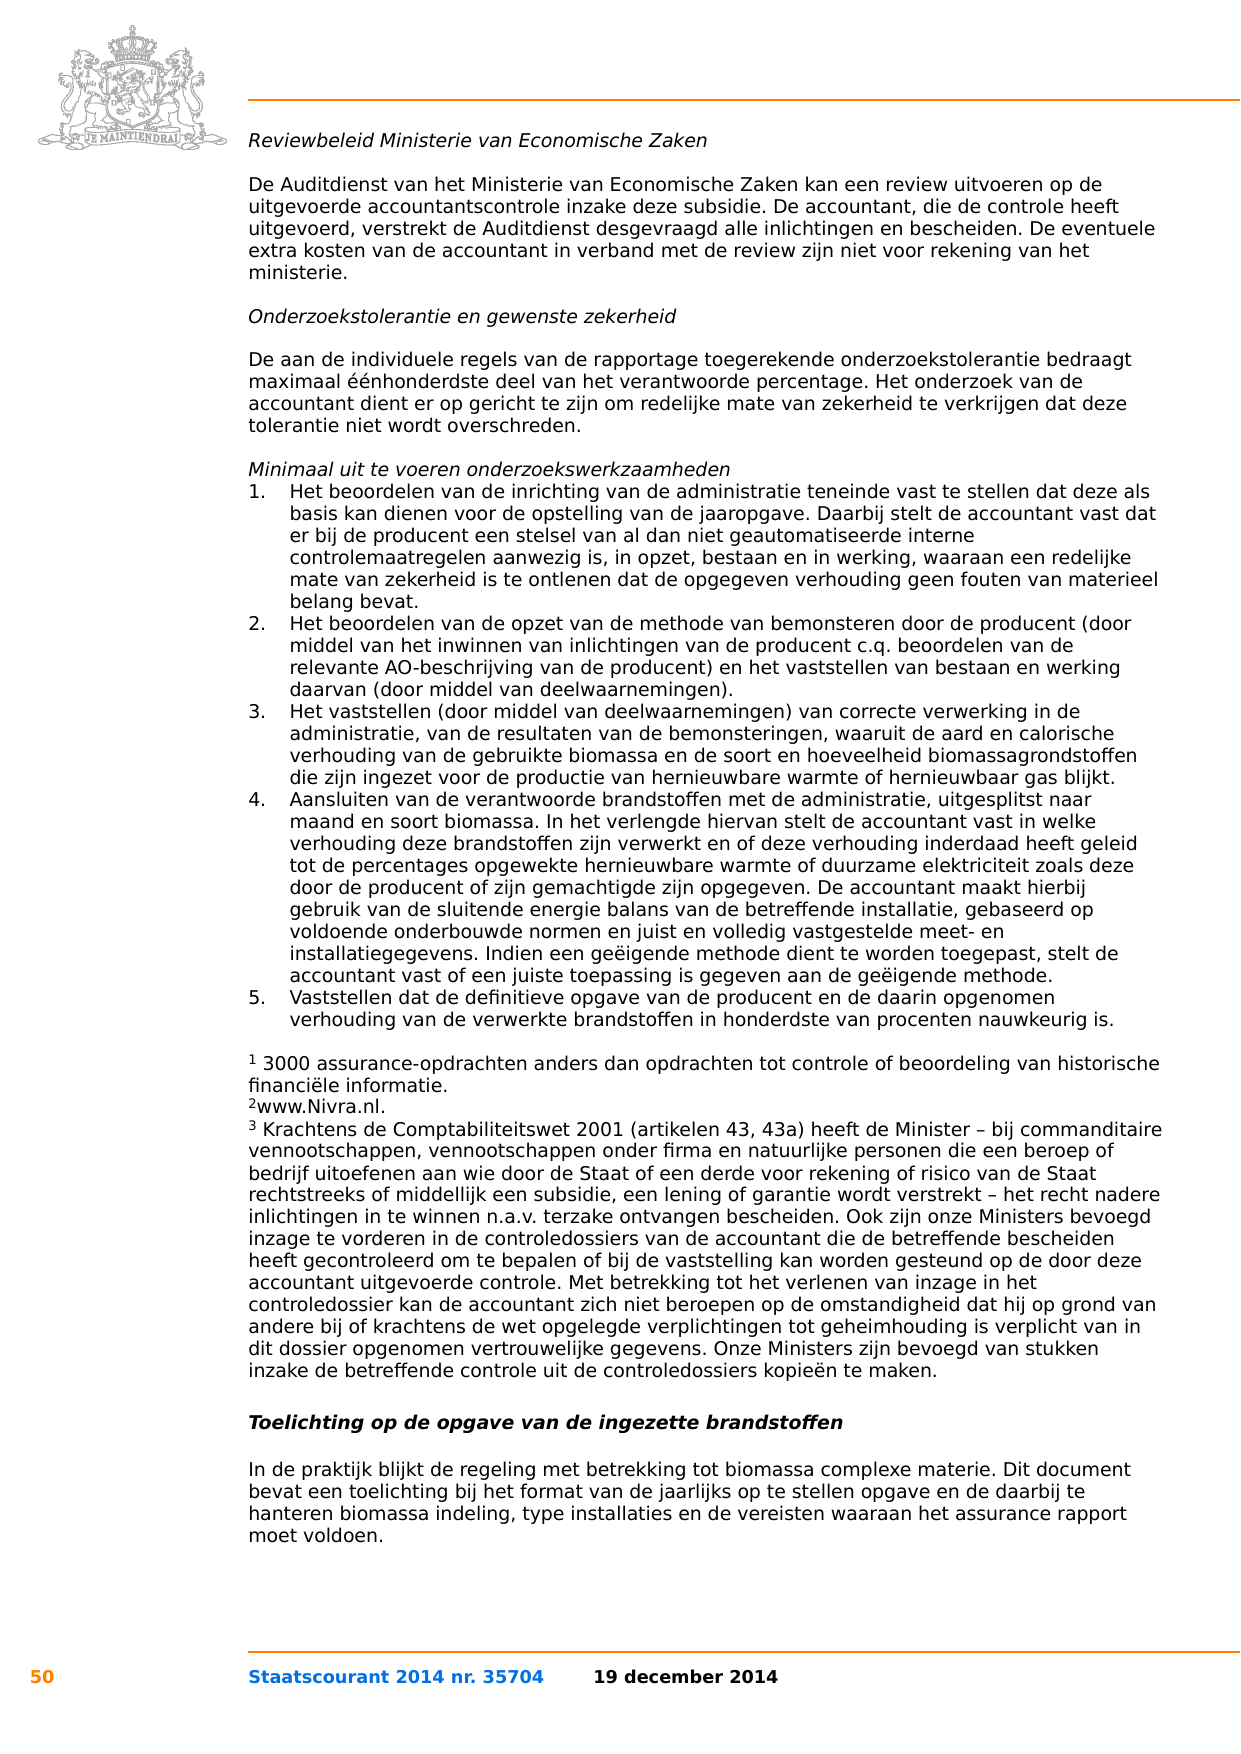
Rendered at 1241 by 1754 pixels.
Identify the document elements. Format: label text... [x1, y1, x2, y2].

text 3 Krachtens de Comptabiliteitswet 2001 (artikelen 43, 43a) heeft de Minister – bij commanditaire vennootschappen, vennootschappen onder firma en natuurlijke personen die een beroep of bedrijf uitoefenen aan wie door de Staat of een derde voor rekening of risico van de Staat rechtstreeks of middellijk een subsidie, een lening of garantie wordt verstrekt – het recht nadere inlichtingen in te winnen n.a.v. terzake ontvangen bescheiden. Ook zijn onze Ministers bevoegd inzage te vorderen in de controledossiers van de accountant die de betreffende bescheiden heeft gecontroleerd om te bepalen of bij de vaststelling kan worden gesteund op de door deze accountant uitgevoerde controle. Met betrekking tot het verlenen van inzage in het controledossier kan de accountant zich niet beroepen op de omstandigheid dat hij op grond van andere bij of krachtens de wet opgelegde verplichtingen tot geheimhouding is verplicht van in dit dossier opgenomen vertrouwelijke gegevens. Onze Ministers zijn bevoegd van stukken inzake de betreffende controle uit de controledossiers kopieën te maken. [248, 1118, 1163, 1382]
text 2. Het beoordelen van de opzet van de methode van bemonsteren door de producent (door middel van het inwinnen van inlichtingen van de producent c.q. beoordelen van de relevante AO-beschrijving van de producent) en het vaststellen van bestaan en werking daarvan (door middel van deelwaarnemingen). [248, 613, 1163, 701]
text De aan de individuele regels van de rapportage toegerekende onderzoekstolerantie bedraagt maximaal éénhonderdste deel van het verantwoorde percentage. Het onderzoek van de accountant dient er op gericht te zijn om redelijke mate van zekerheid te verkrijgen dat deze tolerantie niet wordt overschreden. [248, 349, 1163, 437]
text 3. Het vaststellen (door middel van deelwaarnemingen) van correcte verwerking in de administratie, van de resultaten van de bemonsteringen, waaruit de aard en calorische verhouding van de gebruikte biomassa en de soort en hoeveelheid biomassagrondstoffen die zijn ingezet voor de productie van hernieuwbare warmte of hernieuwbaar gas blijkt. [248, 701, 1163, 789]
text In de praktijk blijkt de regeling met betrekking tot biomassa complexe materie. Dit document bevat een toelichting bij het format van de jaarlijks op te stellen opgave en de daarbij te hanteren biomassa indeling, type installaties en de vereisten waaraan het assurance rapport moet voldoen. [248, 1459, 1163, 1547]
text 1. Het beoordelen van de inrichting van de administratie teneinde vast te stellen dat deze als basis kan dienen voor de opstelling van de jaaropgave. Daarbij stelt de accountant vast dat er bij de producent een stelsel van al dan niet geautomatiseerde interne controlemaatregelen aanwezig is, in opzet, bestaan en in werking, waaraan een redelijke mate van zekerheid is te ontlenen dat de opgegeven verhouding geen fouten van materieel belang bevat. [248, 481, 1163, 613]
text 5. Vaststellen dat de definitieve opgave van de producent en de daarin opgenomen verhouding van de verwerkte brandstoffen in honderdste van procenten nauwkeurig is. [248, 987, 1163, 1031]
text 1 3000 assurance-opdrachten anders dan opdrachten tot controle of beoordeling van historische financiële informatie. [248, 1052, 1163, 1096]
text De Auditdienst van het Ministerie van Economische Zaken kan een review uitvoeren op de uitgevoerde accountantscontrole inzake deze subsidie. De accountant, die de controle heeft uitgevoerd, verstrekt de Auditdienst desgevraagd alle inlichtingen en bescheiden. De eventuele extra kosten van de accountant in verband met de review zijn niet voor rekening van het ministerie. [248, 174, 1163, 284]
subtitle Toelichting op de opgave van de ingezette brandstoffen [248, 1412, 1163, 1434]
subtitle Onderzoekstolerantie en gewenste zekerheid [248, 306, 1163, 327]
picture [38, 25, 227, 150]
text 2www.Nivra.nl. [248, 1096, 1163, 1118]
text 4. Aansluiten van de verantwoorde brandstoffen met de administratie, uitgesplitst naar maand en soort biomassa. In het verlengde hiervan stelt de accountant vast in welke verhouding deze brandstoffen zijn verwerkt en of deze verhouding inderdaad heeft geleid tot de percentages opgewekte hernieuwbare warmte of duurzame elektriciteit zoals deze door de producent of zijn gemachtigde zijn opgegeven. De accountant maakt hierbij gebruik van de sluitende energie balans van de betreffende installatie, gebaseerd op voldoende onderbouwde normen en juist en volledig vastgestelde meet- en installatiegegevens. Indien een geëigende methode dient te worden toegepast, stelt de accountant vast of een juiste toepassing is gegeven aan de geëigende methode. [248, 789, 1163, 987]
subtitle Minimaal uit te voeren onderzoekswerkzaamheden [248, 459, 1163, 481]
subtitle Reviewbeleid Ministerie van Economische Zaken [248, 130, 1163, 152]
